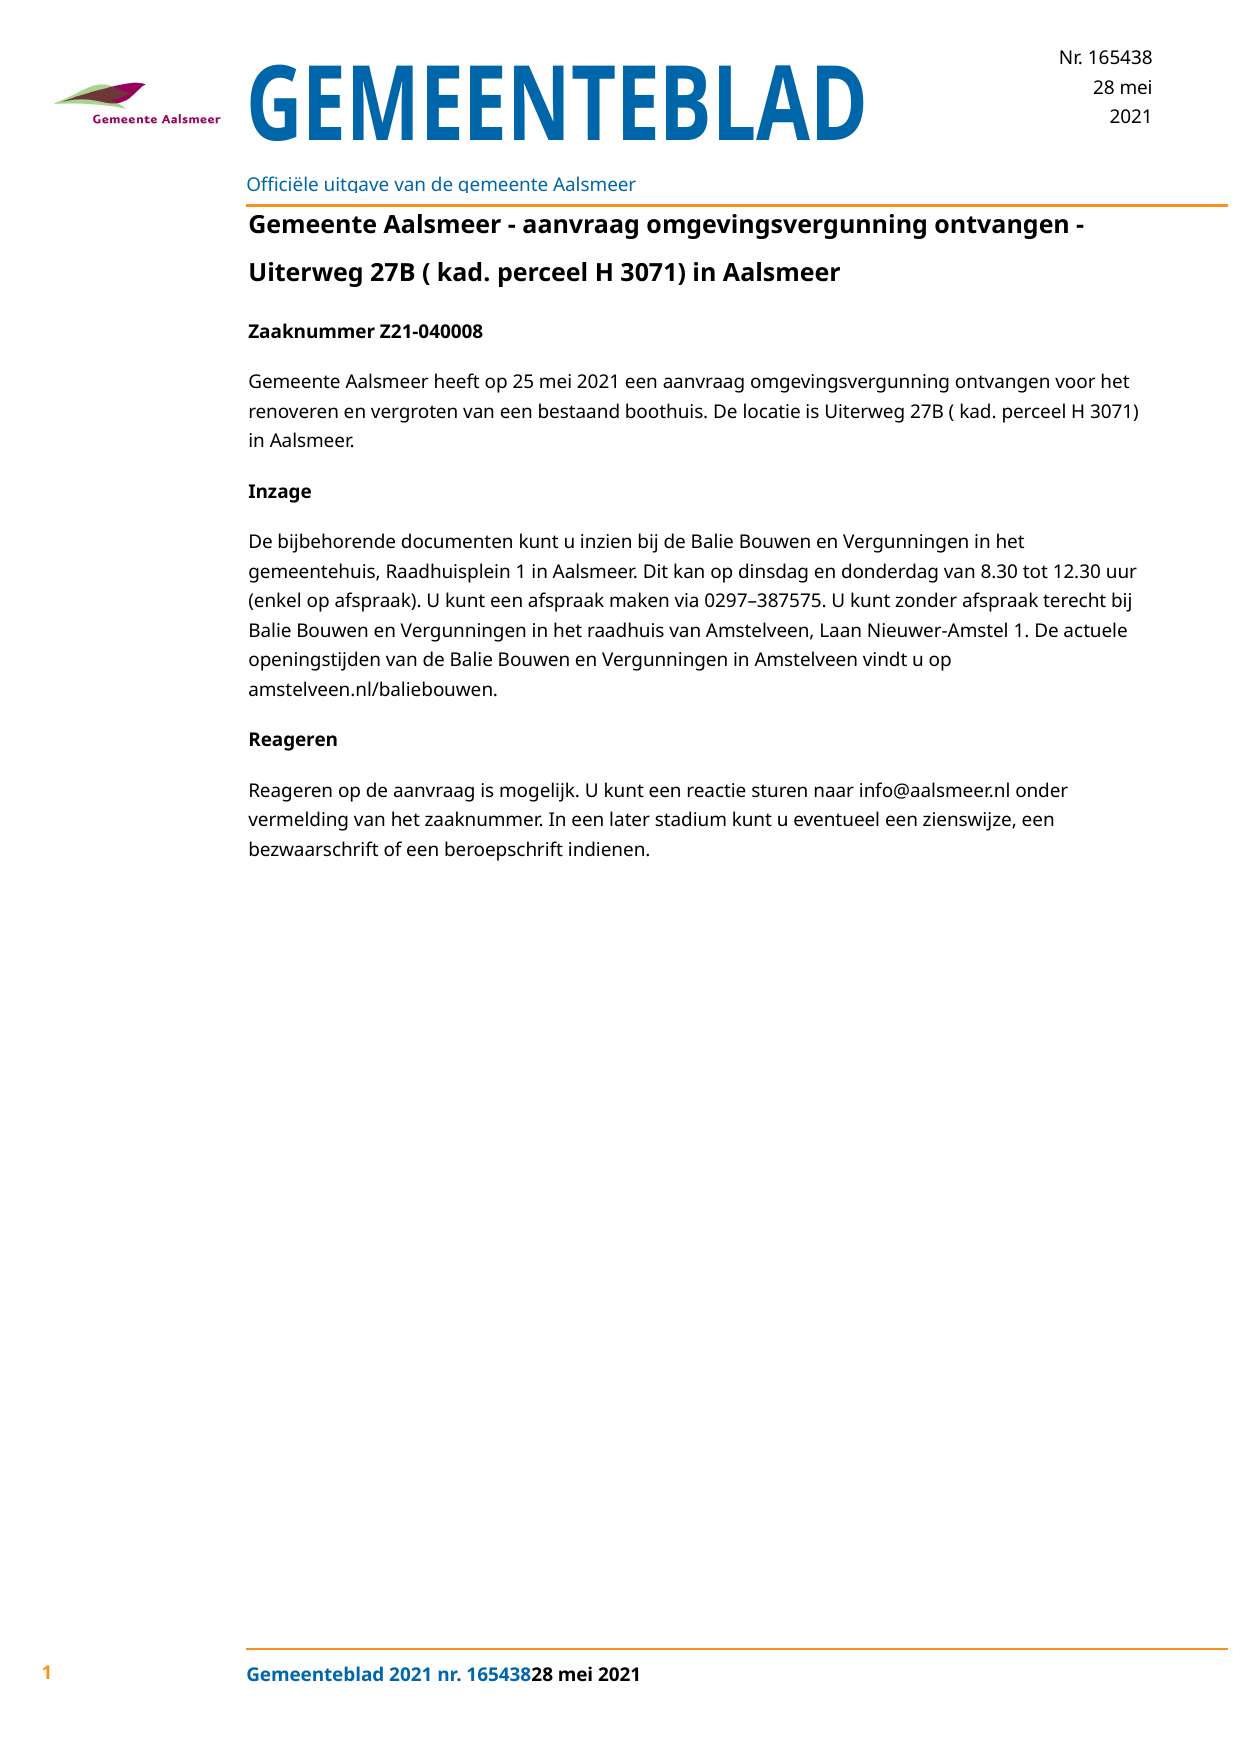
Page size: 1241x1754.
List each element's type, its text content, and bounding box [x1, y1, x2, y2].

text De bijbehorende documenten kunt u inzien bij de Balie Bouwen en Vergunningen in het gemeentehuis, Raadhuisplein 1 in Aalsmeer. Dit kan op dinsdag en donderdag van 8.30 tot 12.30 uur (enkel op afspraak). U kunt een afspraak maken via 0297–387575. U kunt zonder afspraak terecht bij Balie Bouwen en Vergunningen in het raadhuis van Amstelveen, Laan Nieuwer-Amstel 1. De actuele openingstijden van de Balie Bouwen en Vergunningen in Amstelveen vindt u op amstelveen.nl/baliebouwen. [248, 528, 1152, 702]
text Gemeente Aalsmeer - aanvraag omgevingsvergunning ontvangen - Uiterweg 27B ( kad. perceel H 3071) in Aalsmeer [248, 207, 1152, 288]
text Inzage [248, 478, 1152, 504]
text Zaaknummer Z21-040008 [248, 318, 1152, 344]
picture [41, 47, 231, 172]
text Gemeente Aalsmeer heeft op 25 mei 2021 een aanvraag omgevingsvergunning ontvangen voor het renoveren en vergroten van een bestaand boothuis. De locatie is Uiterweg 27B ( kad. perceel H 3071) in Aalsmeer. [248, 368, 1152, 453]
text Reageren op de aanvraag is mogelijk. U kunt een reactie sturen naar info@aalsmeer.nl onder vermelding van het zaaknummer. In een later stadium kunt u eventueel een zienswijze, een bezwaarschrift of een beroepschrift indienen. [248, 777, 1152, 862]
text Reageren [248, 727, 1152, 752]
